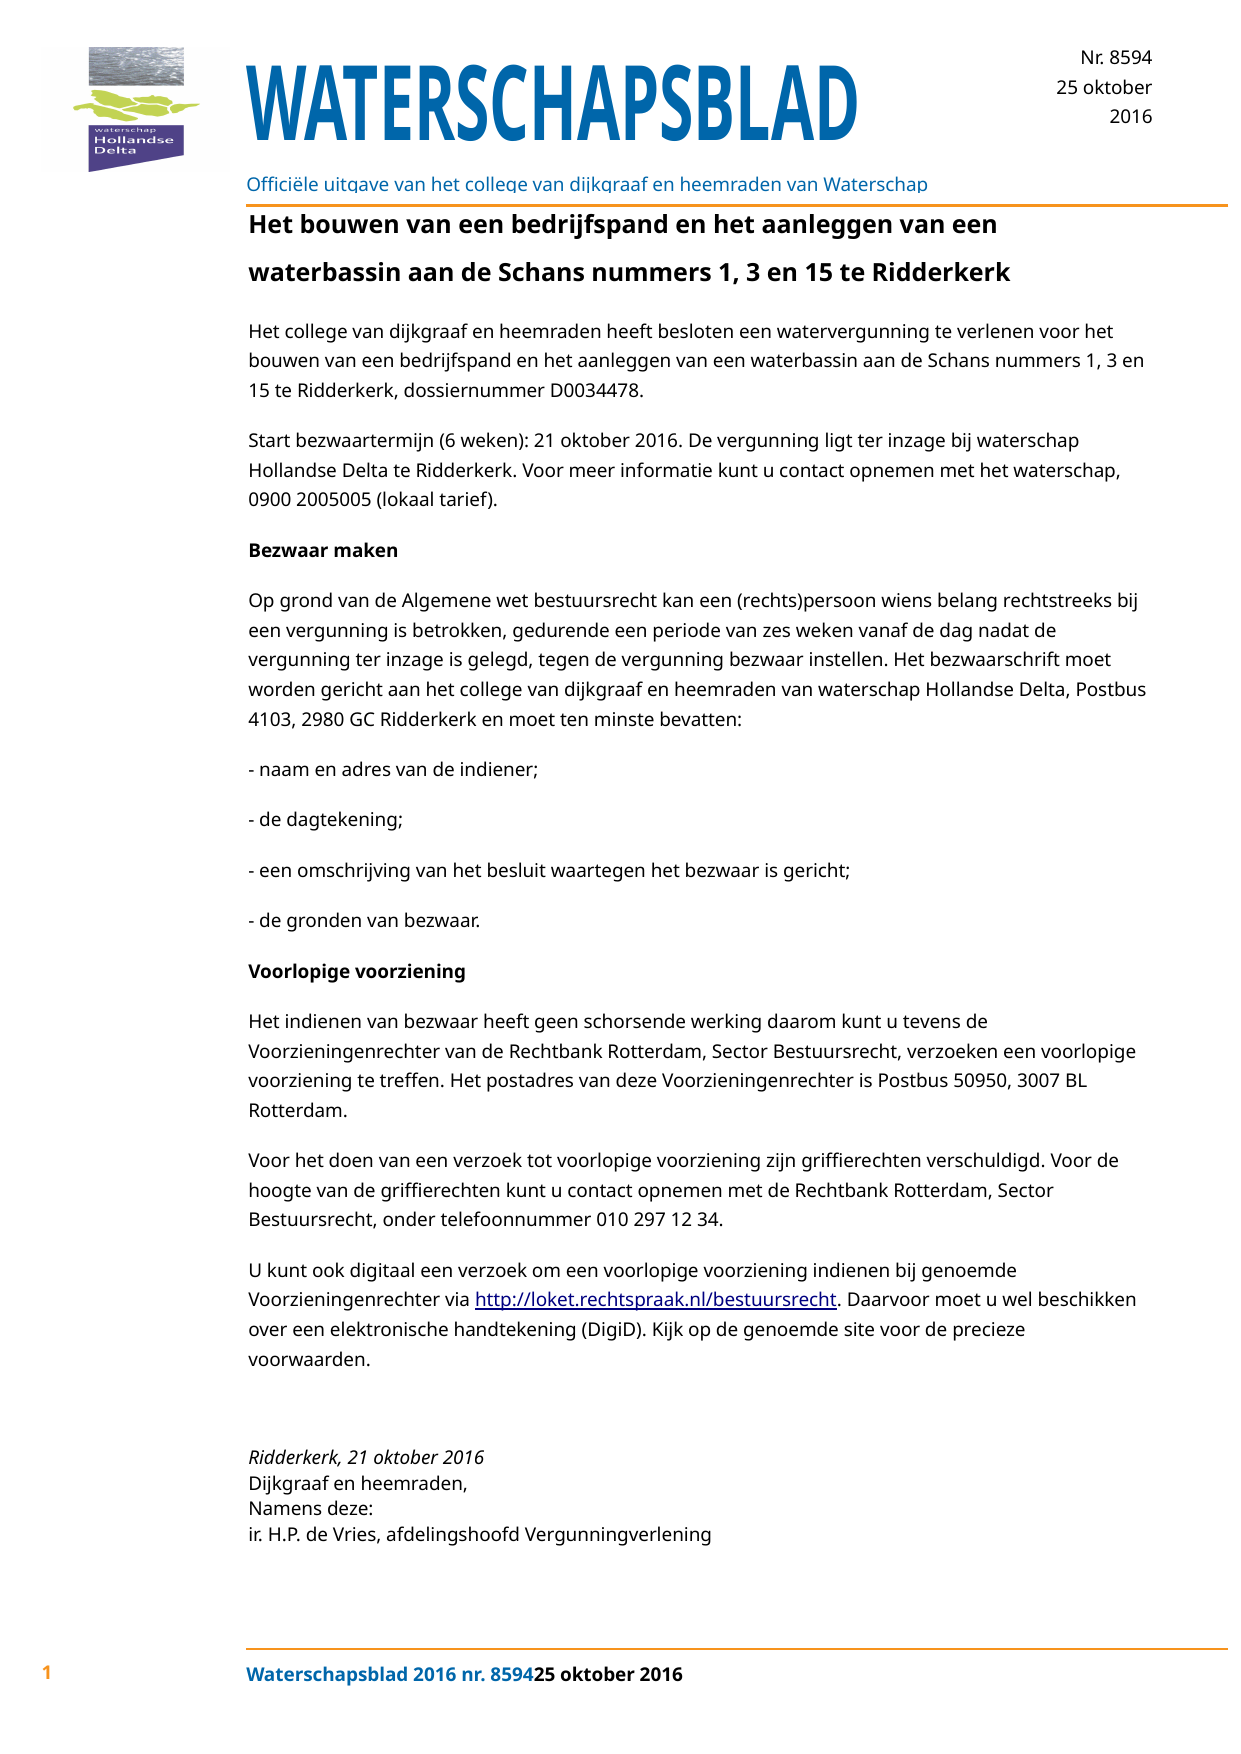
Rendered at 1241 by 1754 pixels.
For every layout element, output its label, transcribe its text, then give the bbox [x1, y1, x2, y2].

text ir. H.P. de Vries, afdelingshoofd Vergunningverlening [248, 1521, 1152, 1547]
text Op grond van de Algemene wet bestuursrecht kan een (rechts)persoon wiens belang rechtstreeks bij een vergunning is betrokken, gedurende een periode van zes weken vanaf de dag nadat de vergunning ter inzage is gelegd, tegen de vergunning bezwaar instellen. Het bezwaarschrift moet worden gericht aan het college van dijkgraaf en heemraden van waterschap Hollandse Delta, Postbus 4103, 2980 GC Ridderkerk en moet ten minste bevatten: [248, 587, 1152, 732]
picture [41, 47, 231, 172]
text Dijkgraaf en heemraden, [248, 1470, 1152, 1496]
text U kunt ook digitaal een verzoek om een voorlopige voorziening indienen bij genoemde Voorzieningenrechter via http://loket.rechtspraak.nl/bestuursrecht. Daarvoor moet u wel beschikken over een elektronische handtekening (DigiD). Kijk op de genoemde site voor de precieze voorwaarden. [248, 1257, 1152, 1372]
text Ridderkerk, 21 oktober 2016 [248, 1444, 1152, 1470]
text Het indienen van bezwaar heeft geen schorsende werking daarom kunt u tevens de Voorzieningenrechter van de Rechtbank Rotterdam, Sector Bestuursrecht, verzoeken een voorlopige voorziening te treffen. Het postadres van deze Voorzieningenrechter is Postbus 50950, 3007 BL Rotterdam. [248, 1008, 1152, 1123]
text Namens deze: [248, 1496, 1152, 1521]
text - de dagtekening; [248, 807, 1152, 832]
text Voorlopige voorziening [248, 958, 1152, 984]
text Het bouwen van een bedrijfspand en het aanleggen van een waterbassin aan de Schans nummers 1, 3 en 15 te Ridderkerk [248, 207, 1152, 288]
text Start bezwaartermijn (6 weken): 21 oktober 2016. De vergunning ligt ter inzage bij waterschap Hollandse Delta te Ridderkerk. Voor meer informatie kunt u contact opnemen met het waterschap, 0900 2005005 (lokaal tarief). [248, 427, 1152, 512]
text - de gronden van bezwaar. [248, 907, 1152, 933]
text - naam en adres van de indiener; [248, 756, 1152, 782]
text Bezwaar maken [248, 537, 1152, 563]
text - een omschrijving van het besluit waartegen het bezwaar is gericht; [248, 857, 1152, 883]
text Het college van dijkgraaf en heemraden heeft besloten een watervergunning te verlenen voor het bouwen van een bedrijfspand en het aanleggen van een waterbassin aan de Schans nummers 1, 3 en 15 te Ridderkerk, dossiernummer D0034478. [248, 318, 1152, 403]
text Voor het doen van een verzoek tot voorlopige voorziening zijn griffierechten verschuldigd. Voor de hoogte van de griffierechten kunt u contact opnemen met de Rechtbank Rotterdam, Sector Bestuursrecht, onder telefoonnummer 010 297 12 34. [248, 1147, 1152, 1232]
